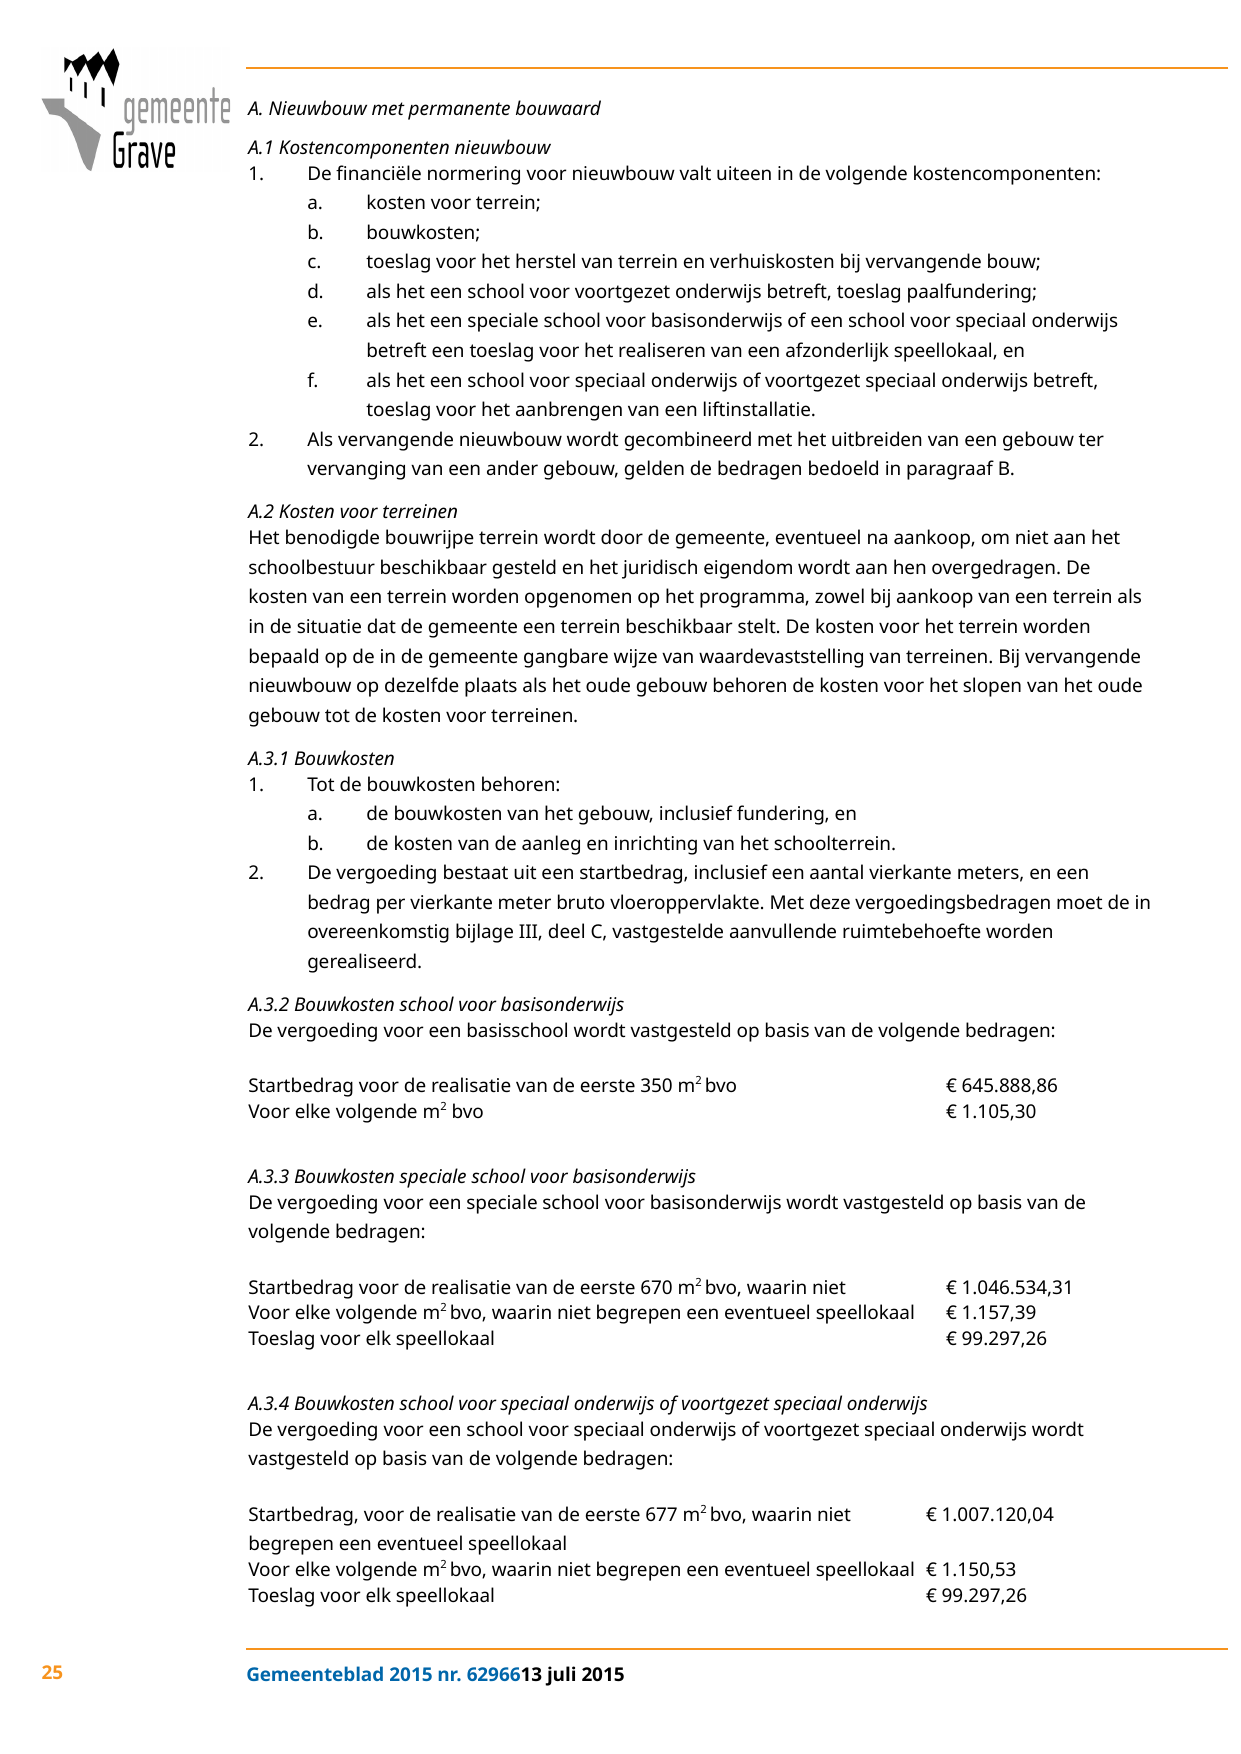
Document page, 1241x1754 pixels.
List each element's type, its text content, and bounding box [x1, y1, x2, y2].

text Het benodigde bouwrijpe terrein wordt door de gemeente, eventueel na aankoop, om niet aan het schoolbestuur beschikbaar gesteld en het juridisch eigendom wordt aan hen overgedragen. De kosten van een terrein worden opgenomen op het programma, zowel bij aankoop van een terrein als in de situatie dat de gemeente een terrein beschikbaar stelt. De kosten voor het terrein worden bepaald op de in de gemeente gangbare wijze van waardevaststelling van terreinen. Bij vervangende nieuwbouw op dezelfde plaats als het oude gebouw behoren de kosten voor het slopen van het oude gebouw tot de kosten voor terreinen. [248, 524, 1152, 728]
list Als vervangende nieuwbouw wordt gecombineerd met het uitbreiden van een gebouw ter vervanging van een ander gebouw, gelden de bedragen bedoeld in paragraaf B. [248, 426, 1152, 481]
table_cell Voor elke volgende m2 bvo, waarin niet begrepen een eventueel speellokaal [248, 1556, 926, 1582]
table_header Startbedrag voor de realisatie van de eerste 670 m2 bvo, waarin niet [248, 1274, 946, 1299]
list toeslag voor het herstel van terrein en verhuiskosten bij vervangende bouw; [307, 248, 1152, 274]
text A.3.1 Bouwkosten [248, 745, 1152, 771]
table_cell € 99.297,26 [926, 1582, 1152, 1608]
table_cell Toeslag voor elk speellokaal [248, 1582, 926, 1608]
table_header € 1.007.120,04 [926, 1501, 1152, 1556]
text De vergoeding voor een basisschool wordt vastgesteld op basis van de volgende bedragen: [248, 1017, 1152, 1043]
list de kosten van de aanleg en inrichting van het schoolterrein. [307, 830, 1152, 856]
picture [41, 47, 231, 172]
list als het een school voor voortgezet onderwijs betreft, toeslag paalfundering; [307, 278, 1152, 304]
text De vergoeding voor een speciale school voor basisonderwijs wordt vastgesteld op basis van de volgende bedragen: [248, 1189, 1152, 1244]
table_cell € 1.105,30 [946, 1098, 1152, 1124]
table_cell Toeslag voor elk speellokaal [248, 1325, 946, 1351]
list De financiële normering voor nieuwbouw valt uiteen in de volgende kostencomponenten: [248, 160, 1152, 186]
table_header Startbedrag voor de realisatie van de eerste 350 m2 bvo [248, 1073, 946, 1098]
table_cell € 1.157,39 [946, 1300, 1152, 1325]
table_cell Voor elke volgende m2 bvo, waarin niet begrepen een eventueel speellokaal [248, 1300, 946, 1325]
text De vergoeding voor een school voor speciaal onderwijs of voortgezet speciaal onderwijs wordt vastgesteld op basis van de volgende bedragen: [248, 1416, 1152, 1471]
text A.3.2 Bouwkosten school voor basisonderwijs [248, 991, 1152, 1017]
table_cell Voor elke volgende m2 bvo [248, 1098, 946, 1124]
text A.2 Kosten voor terreinen [248, 499, 1152, 524]
text A.3.3 Bouwkosten speciale school voor basisonderwijs [248, 1163, 1152, 1189]
list De vergoeding bestaat uit een startbedrag, inclusief een aantal vierkante meters, en een bedrag per vierkante meter bruto vloeroppervlakte. Met deze vergoedingsbedragen moet de in overeenkomstig bijlage III, deel C, vastgestelde aanvullende ruimtebehoefte worden gerealiseerd. [248, 859, 1152, 974]
table_header Startbedrag, voor de realisatie van de eerste 677 m2 bvo, waarin niet begrepen een eventueel speellokaal [248, 1501, 926, 1556]
table_cell € 99.297,26 [946, 1325, 1152, 1351]
text A.3.4 Bouwkosten school voor speciaal onderwijs of voortgezet speciaal onderwijs [248, 1390, 1152, 1416]
list de bouwkosten van het gebouw, inclusief fundering, en [307, 800, 1152, 826]
table_cell € 1.150,53 [926, 1556, 1152, 1582]
text A.1 Kostencomponenten nieuwbouw [248, 134, 1152, 160]
list als het een school voor speciaal onderwijs of voortgezet speciaal onderwijs betreft, toeslag voor het aanbrengen van een liftinstallatie. [307, 367, 1152, 422]
list als het een speciale school voor basisonderwijs of een school voor speciaal onderwijs betreft een toeslag voor het realiseren van een afzonderlijk speellokaal, en [307, 308, 1152, 363]
list kosten voor terrein; [307, 189, 1152, 215]
list bouwkosten; [307, 219, 1152, 245]
table_header € 1.046.534,31 [946, 1274, 1152, 1299]
text A. Nieuwbouw met permanente bouwaard [248, 95, 1152, 121]
table_header € 645.888,86 [946, 1073, 1152, 1098]
list Tot de bouwkosten behoren: [248, 771, 1152, 797]
